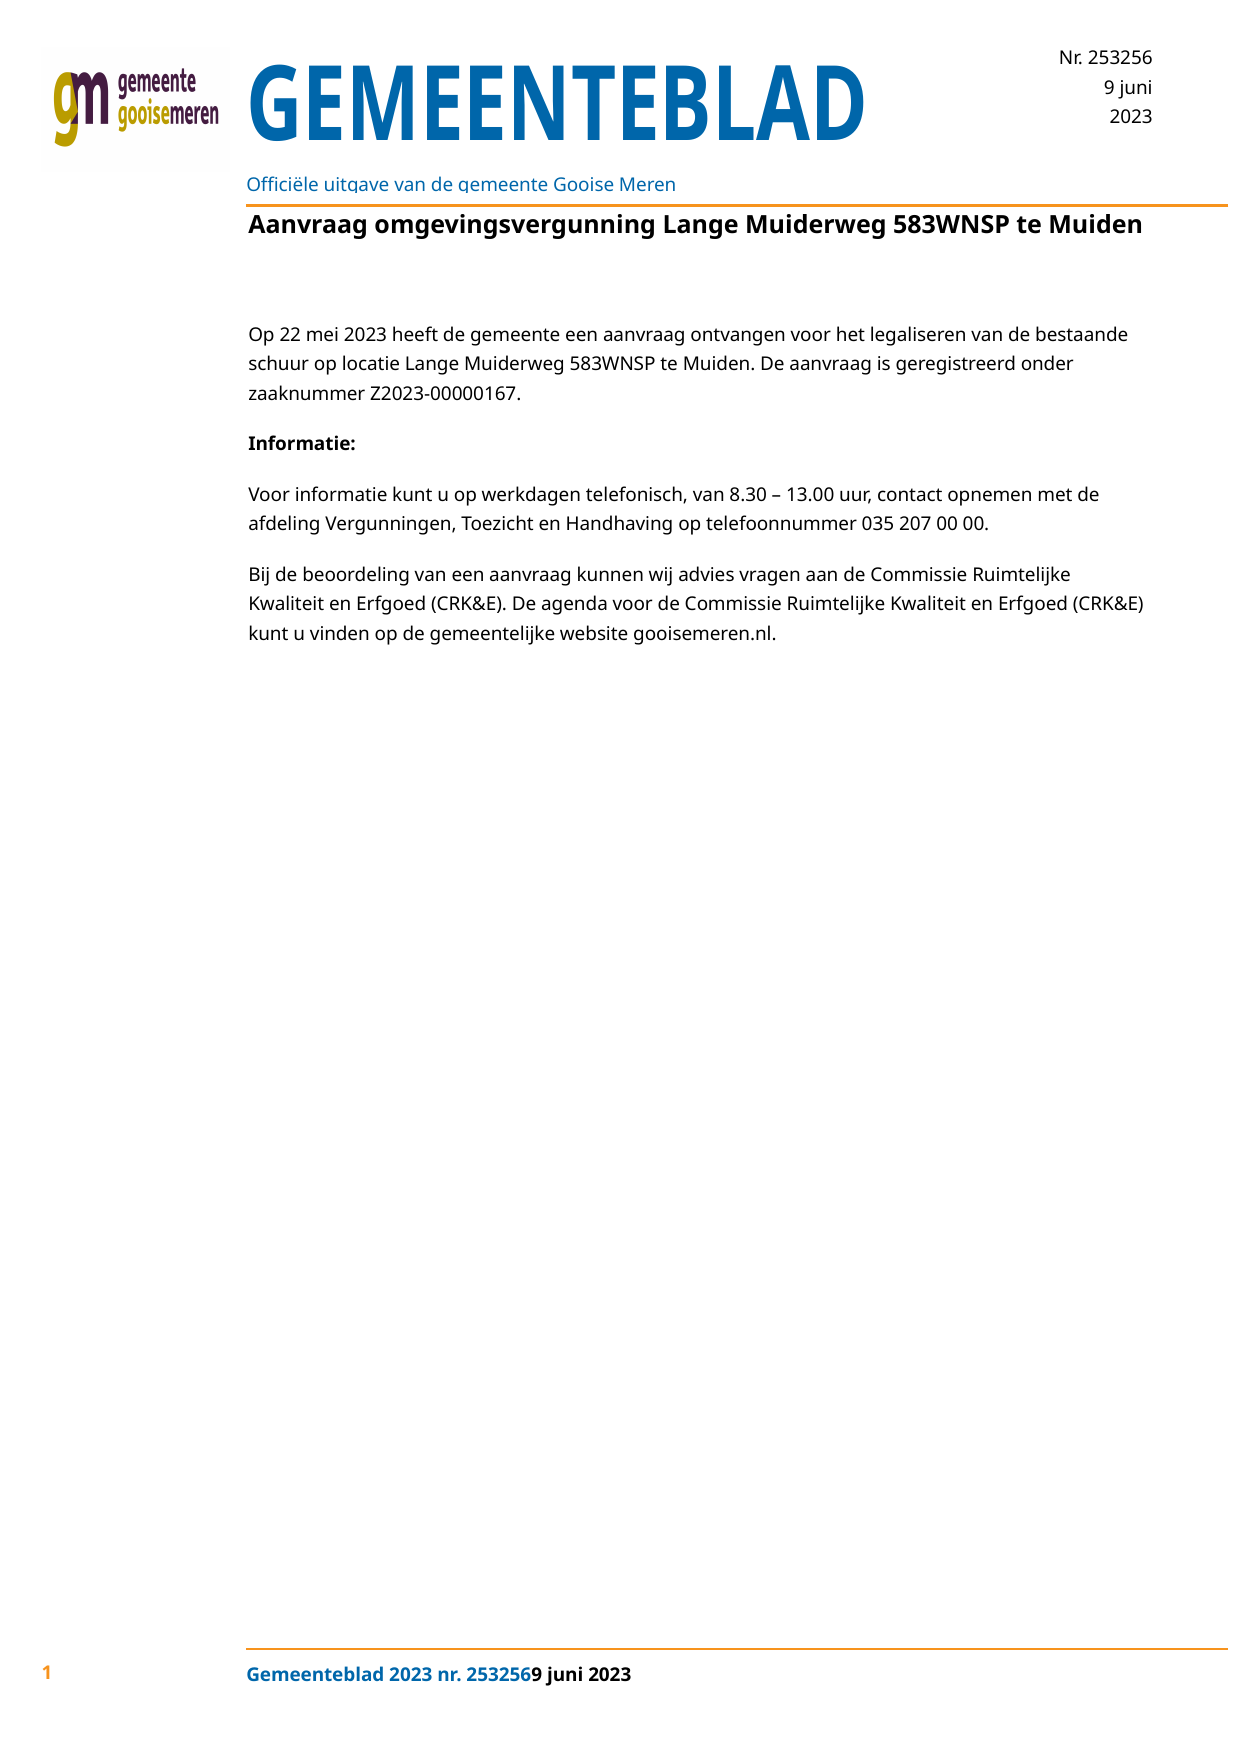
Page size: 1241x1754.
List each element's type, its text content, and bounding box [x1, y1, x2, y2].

text Aanvraag omgevingsvergunning Lange Muiderweg 583WNSP te Muiden [248, 207, 1152, 241]
picture [41, 47, 231, 172]
text Bij de beoordeling van een aanvraag kunnen wij advies vragen aan de Commissie Ruimtelijke Kwaliteit en Erfgoed (CRK&E). De agenda voor de Commissie Ruimtelijke Kwaliteit en Erfgoed (CRK&E) kunt u vinden op de gemeentelijke website gooisemeren.nl. [248, 561, 1152, 646]
text Voor informatie kunt u op werkdagen telefonisch, van 8.30 – 13.00 uur, contact opnemen met de afdeling Vergunningen, Toezicht en Handhaving op telefoonnummer 035 207 00 00. [248, 481, 1152, 536]
text Informatie: [248, 430, 1152, 456]
text Op 22 mei 2023 heeft de gemeente een aanvraag ontvangen voor het legaliseren van de bestaande schuur op locatie Lange Muiderweg 583WNSP te Muiden. De aanvraag is geregistreerd onder zaaknummer Z2023-00000167. [248, 321, 1152, 406]
